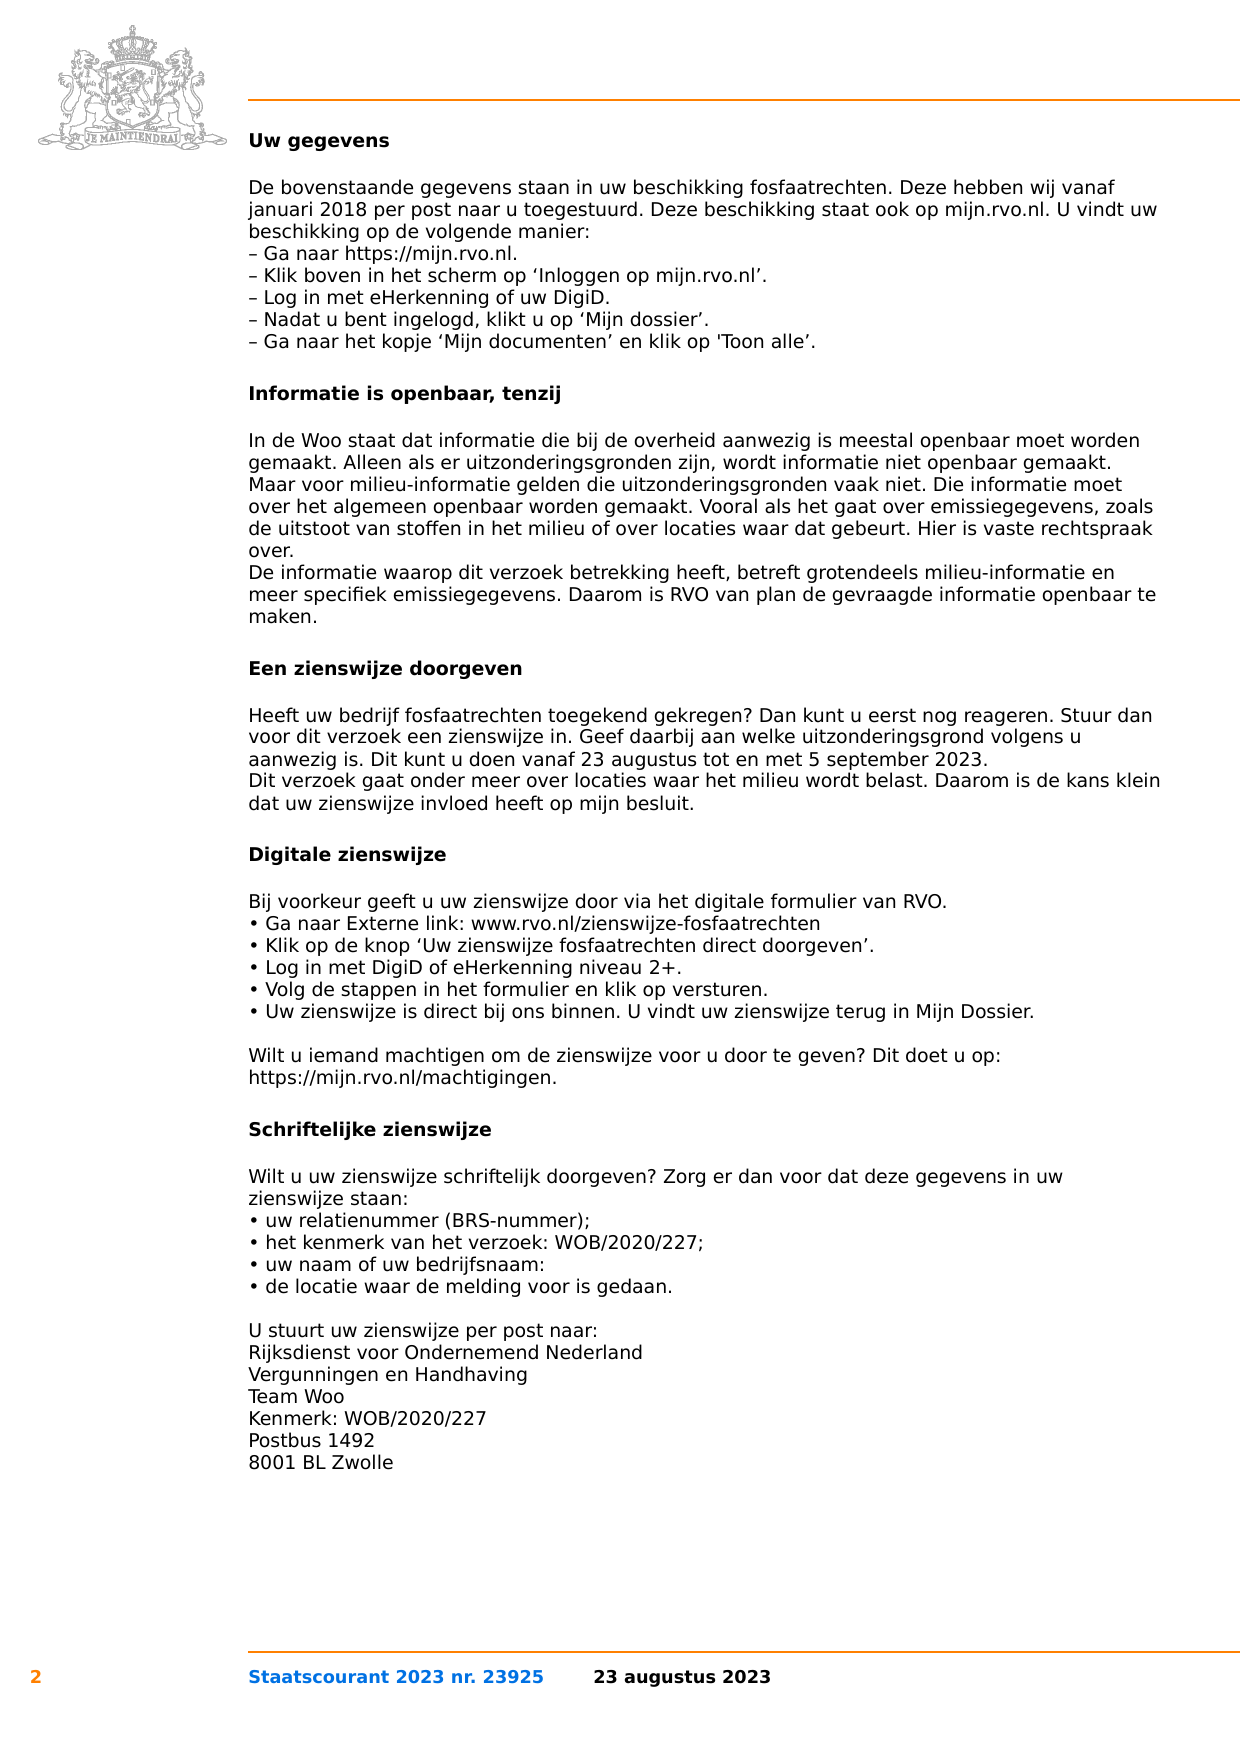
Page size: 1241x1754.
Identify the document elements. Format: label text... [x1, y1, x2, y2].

text • Uw zienswijze is direct bij ons binnen. U vindt uw zienswijze terug in Mijn Dossier. [248, 1001, 1163, 1023]
text Dit verzoek gaat onder meer over locaties waar het milieu wordt belast. Daarom is de kans klein dat uw zienswijze invloed heeft op mijn besluit. [248, 770, 1163, 814]
text Rijksdienst voor Ondernemend Nederland [248, 1342, 1163, 1364]
subtitle Uw gegevens [248, 130, 1163, 152]
text Kenmerk: WOB/2020/227 [248, 1408, 1163, 1430]
text Heeft uw bedrijf fosfaatrechten toegekend gekregen? Dan kunt u eerst nog reageren. Stuur dan voor dit verzoek een zienswijze in. Geef daarbij aan welke uitzonderingsgrond volgens u aanwezig is. Dit kunt u doen vanaf 23 augustus tot en met 5 september 2023. [248, 704, 1163, 770]
text • de locatie waar de melding voor is gedaan. [248, 1276, 1163, 1298]
text – Ga naar https://mijn.rvo.nl. [248, 243, 1163, 265]
subtitle Informatie is openbaar, tenzij [248, 383, 1163, 405]
text Team Woo [248, 1386, 1163, 1408]
text U stuurt uw zienswijze per post naar: [248, 1320, 1163, 1342]
text – Klik boven in het scherm op ‘Inloggen op mijn.rvo.nl’. [248, 265, 1163, 287]
text – Log in met eHerkenning of uw DigiD. [248, 287, 1163, 309]
subtitle Schriftelijke zienswijze [248, 1119, 1163, 1141]
text De bovenstaande gegevens staan in uw beschikking fosfaatrechten. Deze hebben wij vanaf januari 2018 per post naar u toegestuurd. Deze beschikking staat ook op mijn.rvo.nl. U vindt uw beschikking op de volgende manier: [248, 177, 1163, 243]
subtitle Digitale zienswijze [248, 844, 1163, 866]
text • uw relatienummer (BRS-nummer); [248, 1210, 1163, 1232]
text – Nadat u bent ingelogd, klikt u op ‘Mijn dossier’. [248, 309, 1163, 331]
text In de Woo staat dat informatie die bij de overheid aanwezig is meestal openbaar moet worden gemaakt. Alleen als er uitzonderingsgronden zijn, wordt informatie niet openbaar gemaakt. Maar voor milieu-informatie gelden die uitzonderingsgronden vaak niet. Die informatie moet over het algemeen openbaar worden gemaakt. Vooral als het gaat over emissiegegevens, zoals de uitstoot van stoffen in het milieu of over locaties waar dat gebeurt. Hier is vaste rechtspraak over. [248, 430, 1163, 562]
text – Ga naar het kopje ‘Mijn documenten’ en klik op 'Toon alle’. [248, 331, 1163, 353]
text • Klik op de knop ‘Uw zienswijze fosfaatrechten direct doorgeven’. [248, 935, 1163, 957]
text • Log in met DigiD of eHerkenning niveau 2+. [248, 957, 1163, 979]
text De informatie waarop dit verzoek betrekking heeft, betreft grotendeels milieu-informatie en meer specifiek emissiegegevens. Daarom is RVO van plan de gevraagde informatie openbaar te maken. [248, 562, 1163, 627]
text Bij voorkeur geeft u uw zienswijze door via het digitale formulier van RVO. [248, 891, 1163, 913]
picture [38, 25, 227, 150]
text • uw naam of uw bedrijfsnaam: [248, 1254, 1163, 1276]
text • Volg de stappen in het formulier en klik op versturen. [248, 979, 1163, 1001]
text Wilt u uw zienswijze schriftelijk doorgeven? Zorg er dan voor dat deze gegevens in uw zienswijze staan: [248, 1166, 1163, 1210]
text • het kenmerk van het verzoek: WOB/2020/227; [248, 1232, 1163, 1254]
text Wilt u iemand machtigen om de zienswijze voor u door te geven? Dit doet u op: https://mijn.rvo.nl/machtigingen. [248, 1045, 1163, 1089]
text Vergunningen en Handhaving [248, 1364, 1163, 1386]
text 8001 BL Zwolle [248, 1452, 1163, 1474]
text Postbus 1492 [248, 1430, 1163, 1452]
subtitle Een zienswijze doorgeven [248, 657, 1163, 679]
text • Ga naar Externe link: www.rvo.nl/zienswijze-fosfaatrechten [248, 913, 1163, 935]
